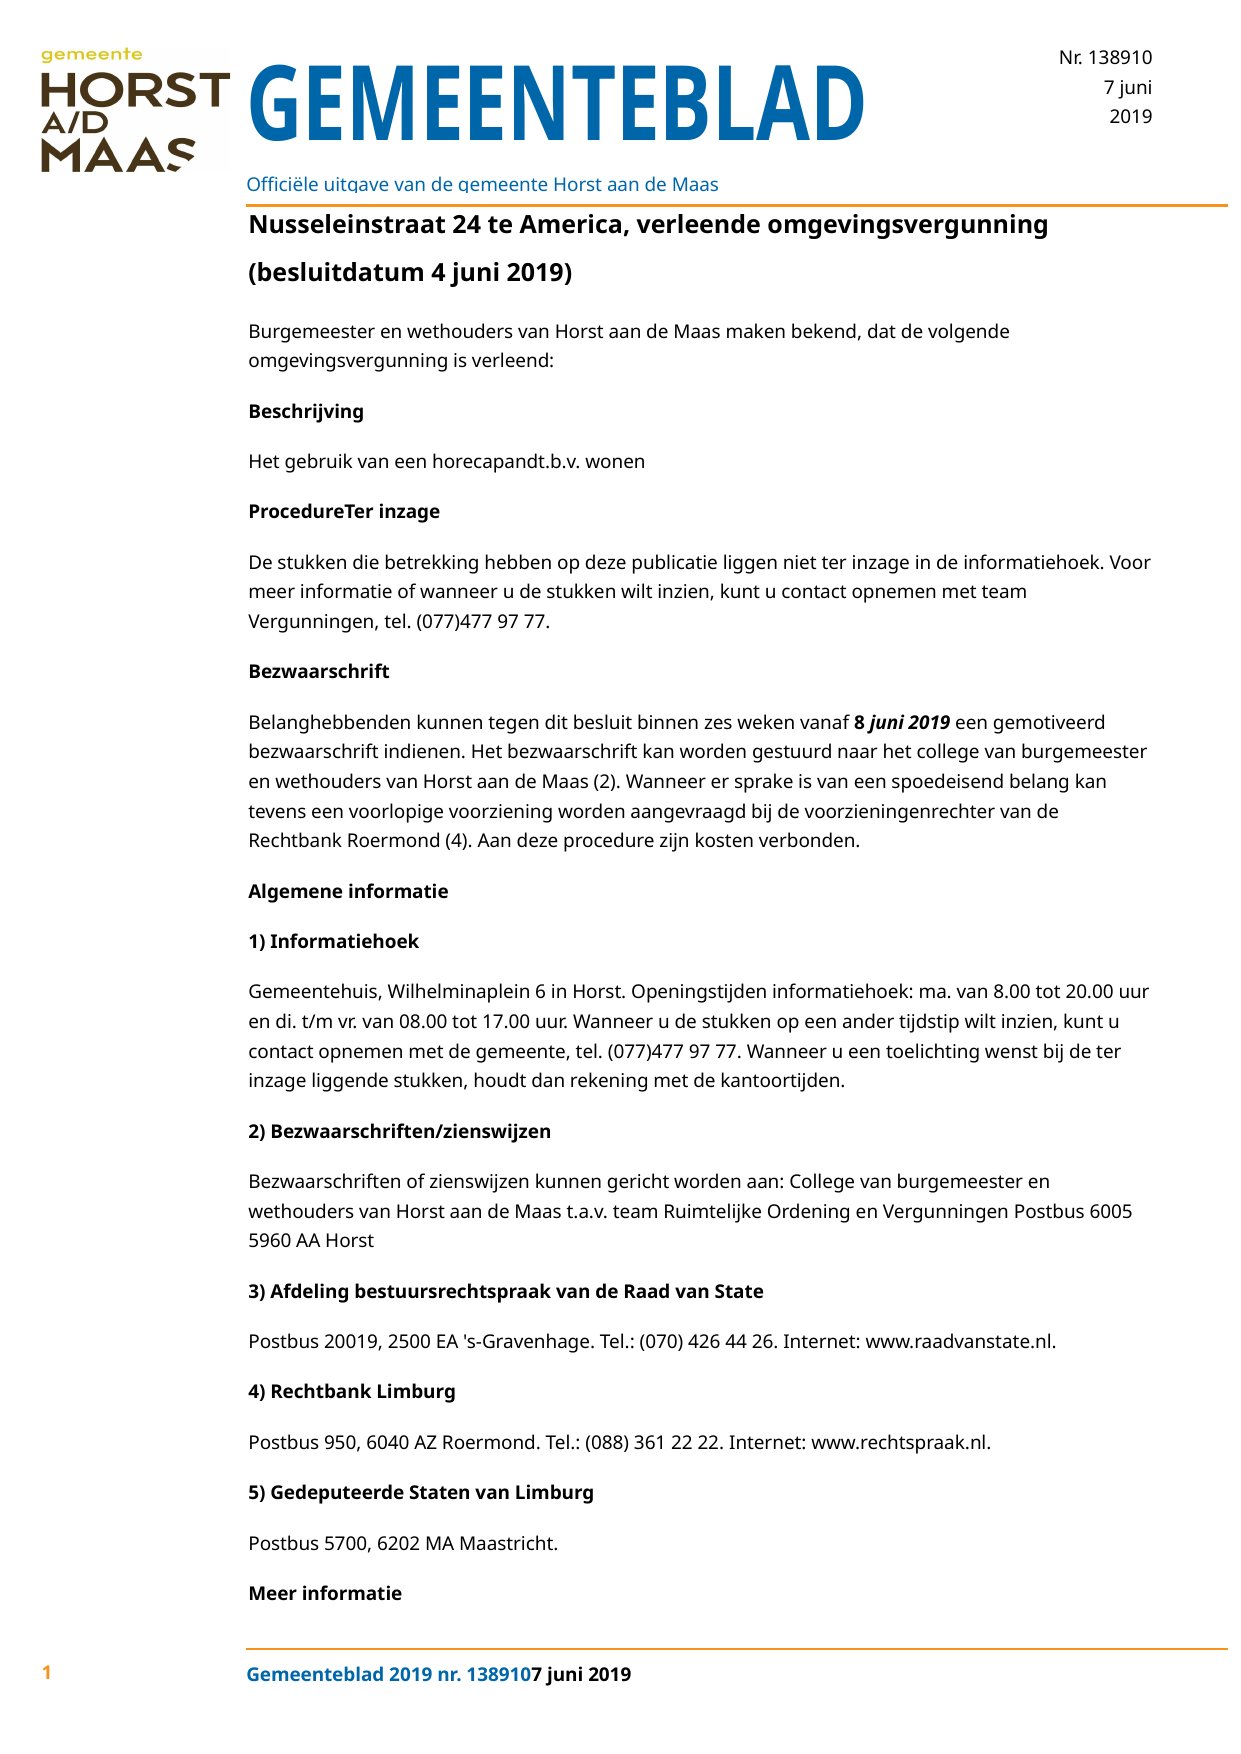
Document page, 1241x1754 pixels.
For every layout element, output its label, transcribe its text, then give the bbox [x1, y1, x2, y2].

text ProcedureTer inzage [248, 499, 1152, 524]
picture [41, 47, 231, 172]
text 1) Informatiehoek [248, 928, 1152, 954]
text Bezwaarschriften of zienswijzen kunnen gericht worden aan: College van burgemeester en wethouders van Horst aan de Maas t.a.v. team Ruimtelijke Ordening en Vergunningen Postbus 6005 5960 AA Horst [248, 1168, 1152, 1253]
text Postbus 20019, 2500 EA 's-Gravenhage. Tel.: (070) 426 44 26. Internet: www.raadvanstate.nl. [248, 1328, 1152, 1354]
text Postbus 5700, 6202 MA Maastricht. [248, 1530, 1152, 1556]
text Algemene informatie [248, 878, 1152, 904]
text Belanghebbenden kunnen tegen dit besluit binnen zes weken vanaf 8 juni 2019 een gemotiveerd bezwaarschrift indienen. Het bezwaarschrift kan worden gestuurd naar het college van burgemeester en wethouders van Horst aan de Maas (2). Wanneer er sprake is van een spoedeisend belang kan tevens een voorlopige voorziening worden aangevraagd bij de voorzieningenrechter van de Rechtbank Roermond (4). Aan deze procedure zijn kosten verbonden. [248, 709, 1152, 853]
text Meer informatie [248, 1580, 1152, 1606]
text Nusseleinstraat 24 te America, verleende omgevingsvergunning (besluitdatum 4 juni 2019) [248, 207, 1152, 288]
text De stukken die betrekking hebben op deze publicatie liggen niet ter inzage in de informatiehoek. Voor meer informatie of wanneer u de stukken wilt inzien, kunt u contact opnemen met team Vergunningen, tel. (077)477 97 77. [248, 549, 1152, 634]
text Beschrijving [248, 398, 1152, 424]
text 5) Gedeputeerde Staten van Limburg [248, 1479, 1152, 1505]
text Burgemeester en wethouders van Horst aan de Maas maken bekend, dat de volgende omgevingsvergunning is verleend: [248, 318, 1152, 373]
text Postbus 950, 6040 AZ Roermond. Tel.: (088) 361 22 22. Internet: www.rechtspraak.nl. [248, 1429, 1152, 1455]
text 3) Afdeling bestuursrechtspraak van de Raad van State [248, 1278, 1152, 1304]
text Gemeentehuis, Wilhelminaplein 6 in Horst. Openingstijden informatiehoek: ma. van 8.00 tot 20.00 uur en di. t/m vr. van 08.00 tot 17.00 uur. Wanneer u de stukken op een ander tijdstip wilt inzien, kunt u contact opnemen met de gemeente, tel. (077)477 97 77. Wanneer u een toelichting wenst bij de ter inzage liggende stukken, houdt dan rekening met de kantoortijden. [248, 979, 1152, 1093]
text Bezwaarschrift [248, 659, 1152, 684]
text 4) Rechtbank Limburg [248, 1379, 1152, 1404]
text 2) Bezwaarschriften/zienswijzen [248, 1118, 1152, 1144]
text Het gebruik van een horecapandt.b.v. wonen [248, 448, 1152, 474]
